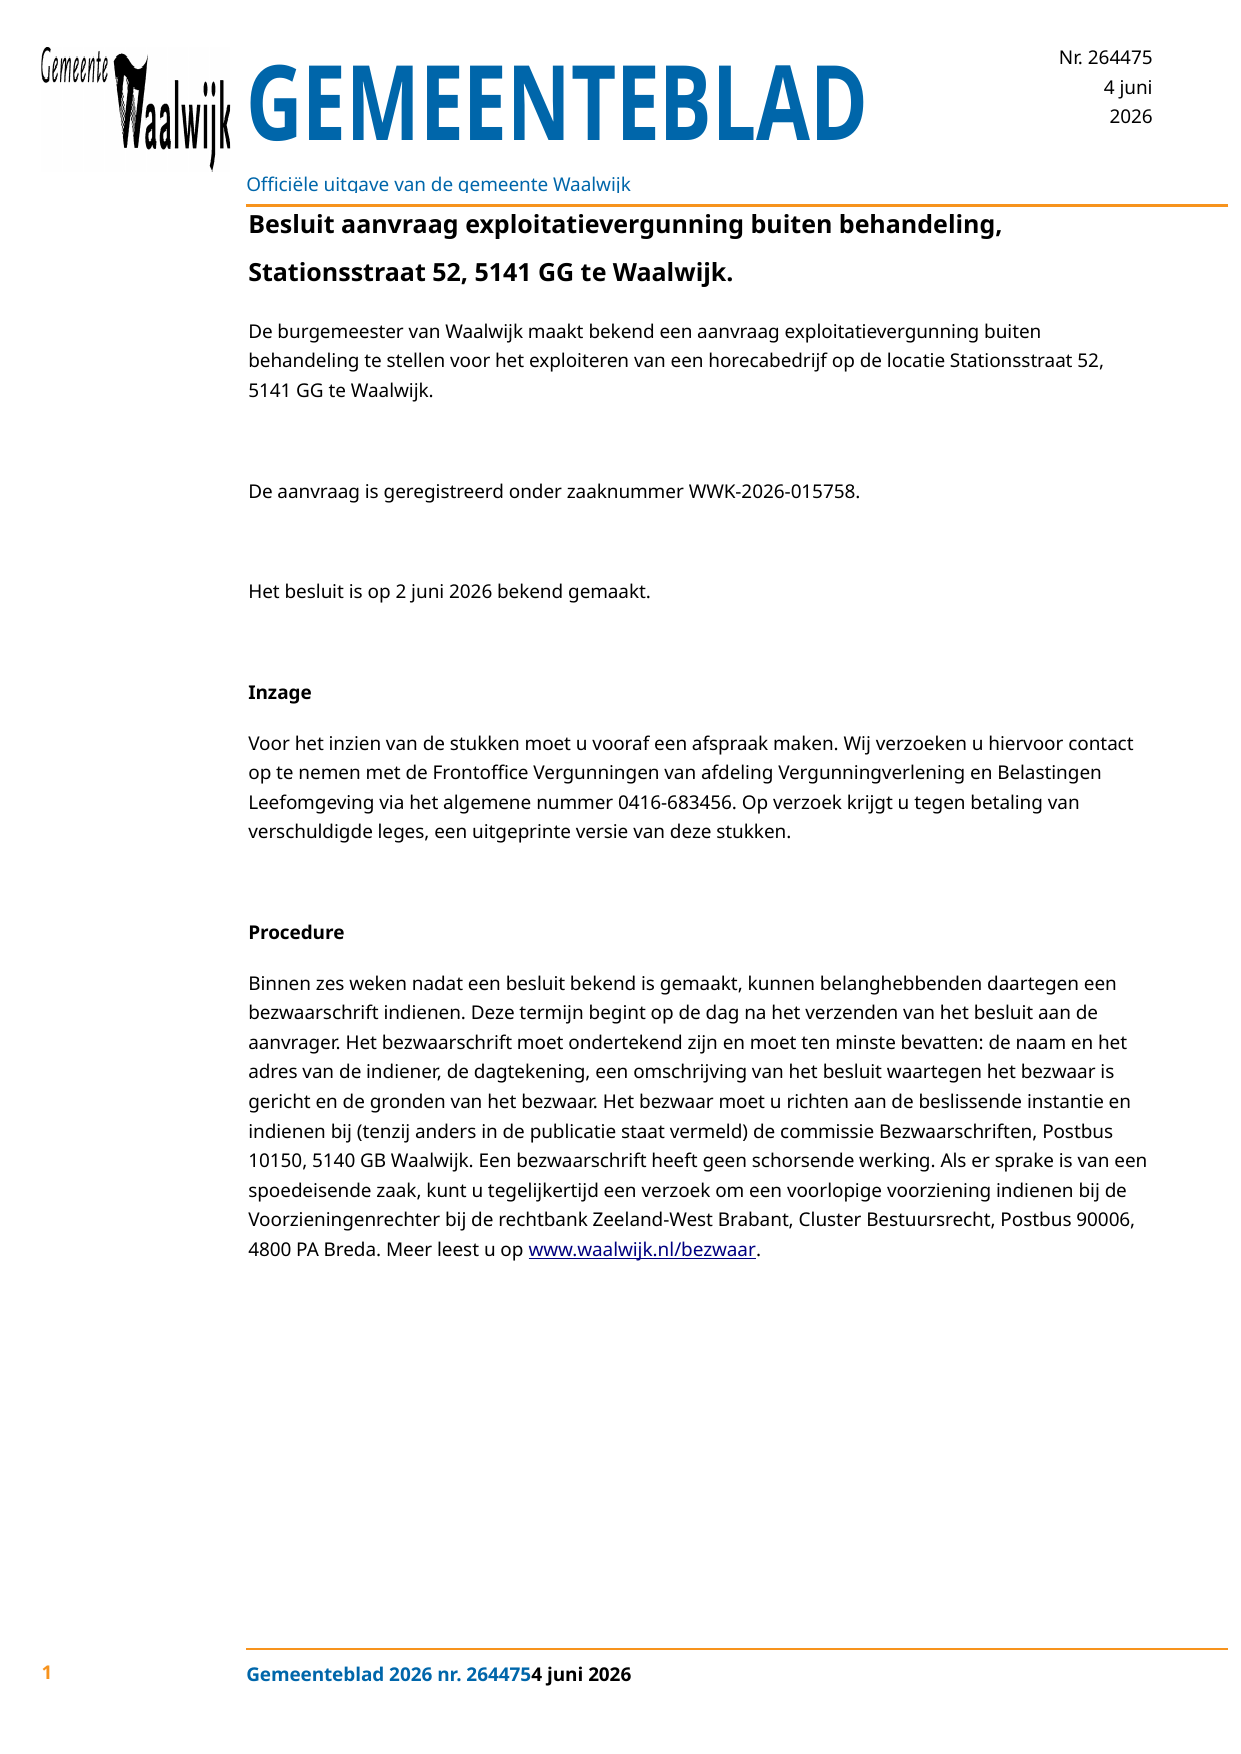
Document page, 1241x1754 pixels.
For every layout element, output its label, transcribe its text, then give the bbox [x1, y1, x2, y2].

text Binnen zes weken nadat een besluit bekend is gemaakt, kunnen belanghebbenden daartegen een bezwaarschrift indienen. Deze termijn begint op de dag na het verzenden van het besluit aan de aanvrager. Het bezwaarschrift moet ondertekend zijn en moet ten minste bevatten: de naam en het adres van de indiener, de dagtekening, een omschrijving van het besluit waartegen het bezwaar is gericht en de gronden van het bezwaar. Het bezwaar moet u richten aan de beslissende instantie en indienen bij (tenzij anders in de publicatie staat vermeld) de commissie Bezwaarschriften, Postbus 10150, 5140 GB Waalwijk. Een bezwaarschrift heeft geen schorsende werking. Als er sprake is van een spoedeisende zaak, kunt u tegelijkertijd een verzoek om een voorlopige voorziening indienen bij de Voorzieningenrechter bij de rechtbank Zeeland-West Brabant, Cluster Bestuursrecht, Postbus 90006, 4800 PA Breda. Meer leest u op www.waalwijk.nl/bezwaar. [248, 970, 1152, 1262]
text Het besluit is op 2 juni 2026 bekend gemaakt. [248, 579, 1152, 604]
text Procedure [248, 919, 1152, 945]
text De aanvraag is geregistreerd onder zaaknummer WWK-2026-015758. [248, 478, 1152, 504]
text Besluit aanvraag exploitatievergunning buiten behandeling, Stationsstraat 52, 5141 GG te Waalwijk. [248, 207, 1152, 288]
text De burgemeester van Waalwijk maakt bekend een aanvraag exploitatievergunning buiten behandeling te stellen voor het exploiteren van een horecabedrijf op de locatie Stationsstraat 52, 5141 GG te Waalwijk. [248, 318, 1152, 403]
picture [41, 47, 231, 172]
text Voor het inzien van de stukken moet u vooraf een afspraak maken. Wij verzoeken u hiervoor contact op te nemen met de Frontoffice Vergunningen van afdeling Vergunningverlening en Belastingen Leefomgeving via het algemene nummer 0416-683456. Op verzoek krijgt u tegen betaling van verschuldigde leges, een uitgeprinte versie van deze stukken. [248, 730, 1152, 844]
text Inzage [248, 679, 1152, 705]
